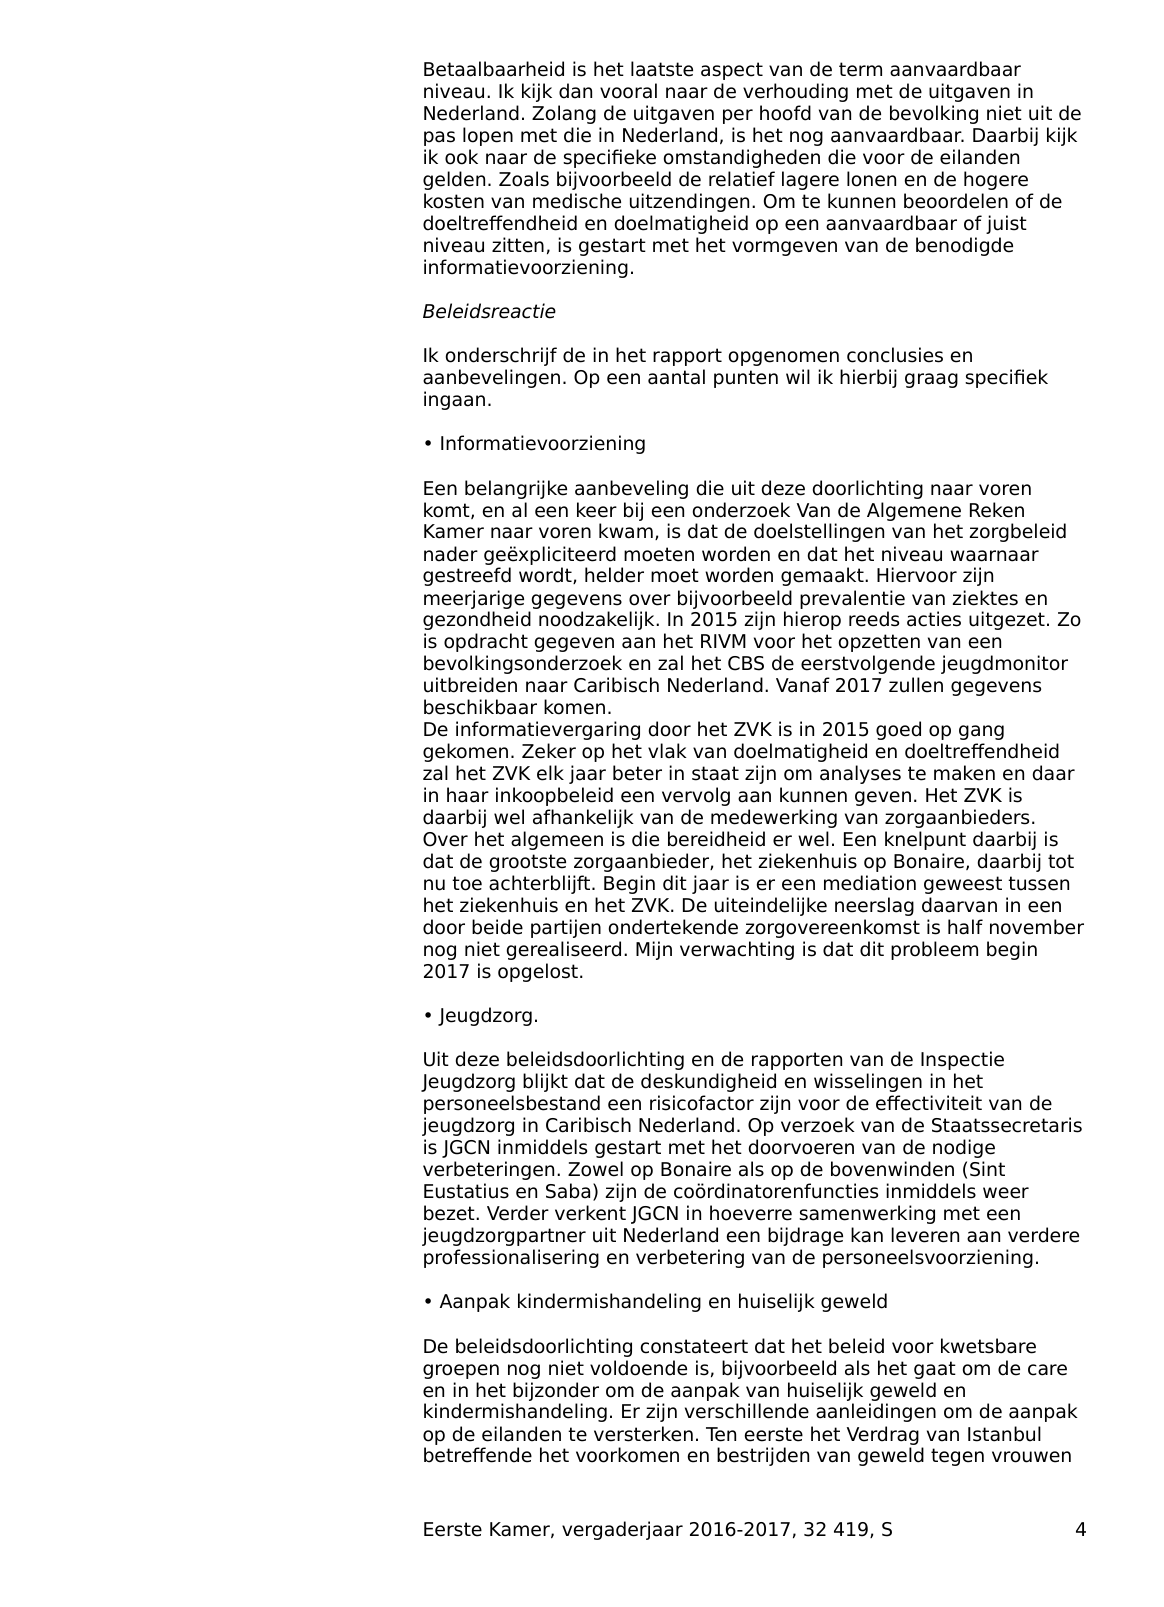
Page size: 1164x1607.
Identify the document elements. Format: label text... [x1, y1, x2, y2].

subtitle • Informatievoorziening [422, 433, 1087, 455]
text Betaalbaarheid is het laatste aspect van de term aanvaardbaar niveau. Ik kijk dan vooral naar de verhouding met de uitgaven in Nederland. Zolang de uitgaven per hoofd van de bevolking niet uit de pas lopen met die in Nederland, is het nog aanvaardbaar. Daarbij kijk ik ook naar de specifieke omstandigheden die voor de eilanden gelden. Zoals bijvoorbeeld de relatief lagere lonen en de hogere kosten van medische uitzendingen. Om te kunnen beoordelen of de doeltreffendheid en doelmatigheid op een aanvaardbaar of juist niveau zitten, is gestart met het vormgeven van de benodigde informatievoorziening. [422, 59, 1087, 279]
subtitle Beleidsreactie [422, 301, 1087, 323]
subtitle • Aanpak kindermishandeling en huiselijk geweld [422, 1291, 1087, 1313]
text De beleidsdoorlichting constateert dat het beleid voor kwetsbare groepen nog niet voldoende is, bijvoorbeeld als het gaat om de care en in het bijzonder om de aanpak van huiselijk geweld en kindermishandeling. Er zijn verschillende aanleidingen om de aanpak op de eilanden te versterken. Ten eerste het Verdrag van Istanbul betreffende het voorkomen en bestrijden van geweld tegen vrouwen [422, 1336, 1087, 1467]
text Ik onderschrijf de in het rapport opgenomen conclusies en aanbevelingen. Op een aantal punten wil ik hierbij graag specifiek ingaan. [422, 345, 1087, 411]
subtitle • Jeugdzorg. [422, 1005, 1087, 1027]
text Een belangrijke aanbeveling die uit deze doorlichting naar voren komt, en al een keer bij een onderzoek Van de Algemene Reken Kamer naar voren kwam, is dat de doelstellingen van het zorgbeleid nader geëxpliciteerd moeten worden en dat het niveau waarnaar gestreefd wordt, helder moet worden gemaakt. Hiervoor zijn meerjarige gegevens over bijvoorbeeld prevalentie van ziektes en gezondheid noodzakelijk. In 2015 zijn hierop reeds acties uitgezet. Zo is opdracht gegeven aan het RIVM voor het opzetten van een bevolkingsonderzoek en zal het CBS de eerstvolgende jeugdmonitor uitbreiden naar Caribisch Nederland. Vanaf 2017 zullen gegevens beschikbaar komen. [422, 477, 1087, 719]
text Uit deze beleidsdoorlichting en de rapporten van de Inspectie Jeugdzorg blijkt dat de deskundigheid en wisselingen in het personeelsbestand een risicofactor zijn voor de effectiviteit van de jeugdzorg in Caribisch Nederland. Op verzoek van de Staatssecretaris is JGCN inmiddels gestart met het doorvoeren van de nodige verbeteringen. Zowel op Bonaire als op de bovenwinden (Sint Eustatius en Saba) zijn de coördinatorenfuncties inmiddels weer bezet. Verder verkent JGCN in hoeverre samenwerking met een jeugdzorgpartner uit Nederland een bijdrage kan leveren aan verdere professionalisering en verbetering van de personeelsvoorziening. [422, 1049, 1087, 1269]
text De informatievergaring door het ZVK is in 2015 goed op gang gekomen. Zeker op het vlak van doelmatigheid en doeltreffendheid zal het ZVK elk jaar beter in staat zijn om analyses te maken en daar in haar inkoopbeleid een vervolg aan kunnen geven. Het ZVK is daarbij wel afhankelijk van de medewerking van zorgaanbieders. Over het algemeen is die bereidheid er wel. Een knelpunt daarbij is dat de grootste zorgaanbieder, het ziekenhuis op Bonaire, daarbij tot nu toe achterblijft. Begin dit jaar is er een mediation geweest tussen het ziekenhuis en het ZVK. De uiteindelijke neerslag daarvan in een door beide partijen ondertekende zorgovereenkomst is half november nog niet gerealiseerd. Mijn verwachting is dat dit probleem begin 2017 is opgelost. [422, 719, 1087, 983]
